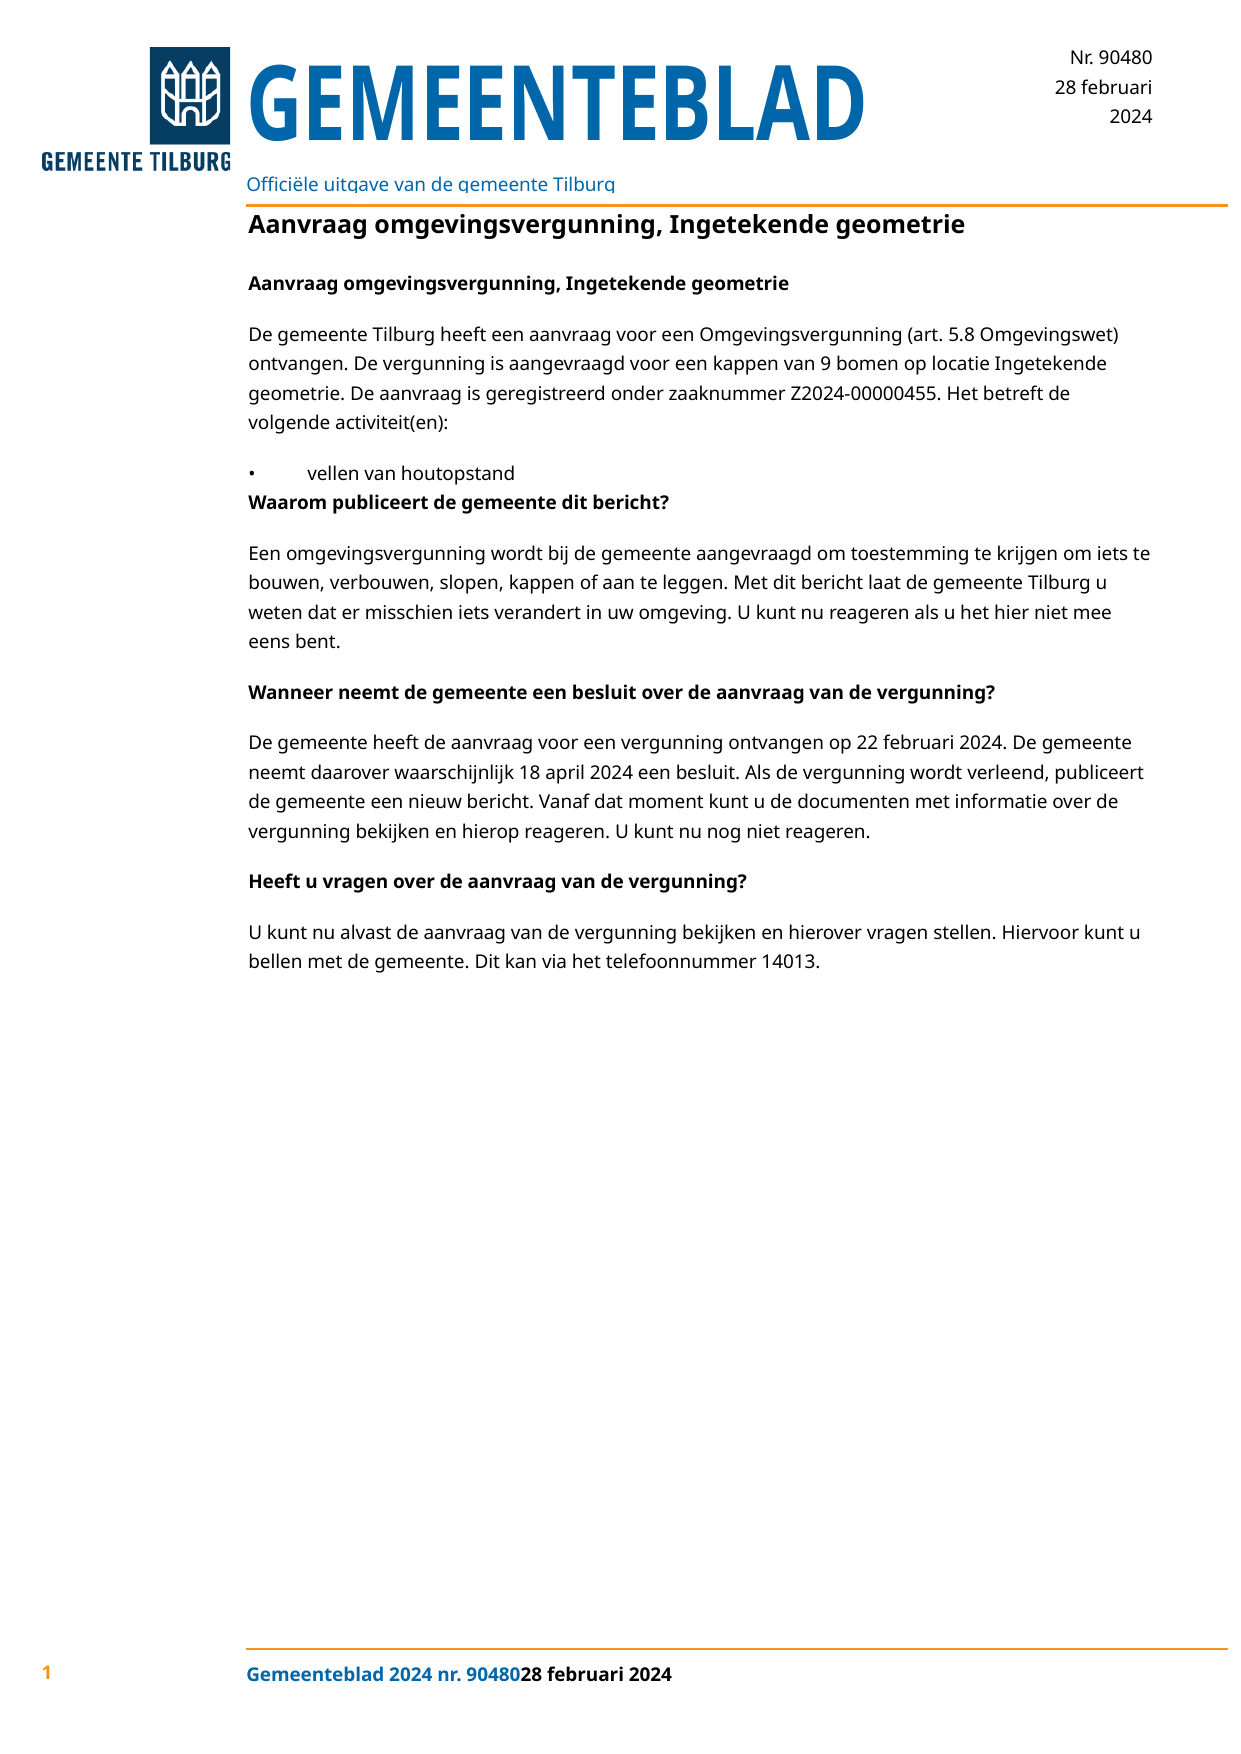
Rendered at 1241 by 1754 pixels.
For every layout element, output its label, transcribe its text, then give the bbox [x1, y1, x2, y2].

text De gemeente heeft de aanvraag voor een vergunning ontvangen op 22 februari 2024. De gemeente neemt daarover waarschijnlijk 18 april 2024 een besluit. Als de vergunning wordt verleend, publiceert de gemeente een nieuw bericht. Vanaf dat moment kunt u de documenten met informatie over de vergunning bekijken en hierop reageren. U kunt nu nog niet reageren. [248, 729, 1152, 844]
list vellen van houtopstand [248, 460, 1152, 486]
text Wanneer neemt de gemeente een besluit over de aanvraag van de vergunning? [248, 679, 1152, 705]
text Heeft u vragen over de aanvraag van de vergunning? [248, 869, 1152, 894]
text Aanvraag omgevingsvergunning, Ingetekende geometrie [248, 207, 1152, 241]
text U kunt nu alvast de aanvraag van de vergunning bekijken en hierover vragen stellen. Hiervoor kunt u bellen met de gemeente. Dit kan via het telefoonnummer 14013. [248, 919, 1152, 974]
text Waarom publiceert de gemeente dit bericht? [248, 489, 1152, 515]
picture [41, 47, 231, 172]
text De gemeente Tilburg heeft een aanvraag voor een Omgevingsvergunning (art. 5.8 Omgevingswet) ontvangen. De vergunning is aangevraagd voor een kappen van 9 bomen op locatie Ingetekende geometrie. De aanvraag is geregistreerd onder zaaknummer Z2024-00000455. Het betreft de volgende activiteit(en): [248, 321, 1152, 435]
text Aanvraag omgevingsvergunning, Ingetekende geometrie [248, 270, 1152, 296]
text Een omgevingsvergunning wordt bij de gemeente aangevraagd om toestemming te krijgen om iets te bouwen, verbouwen, slopen, kappen of aan te leggen. Met dit bericht laat de gemeente Tilburg u weten dat er misschien iets verandert in uw omgeving. U kunt nu reageren als u het hier niet mee eens bent. [248, 540, 1152, 654]
